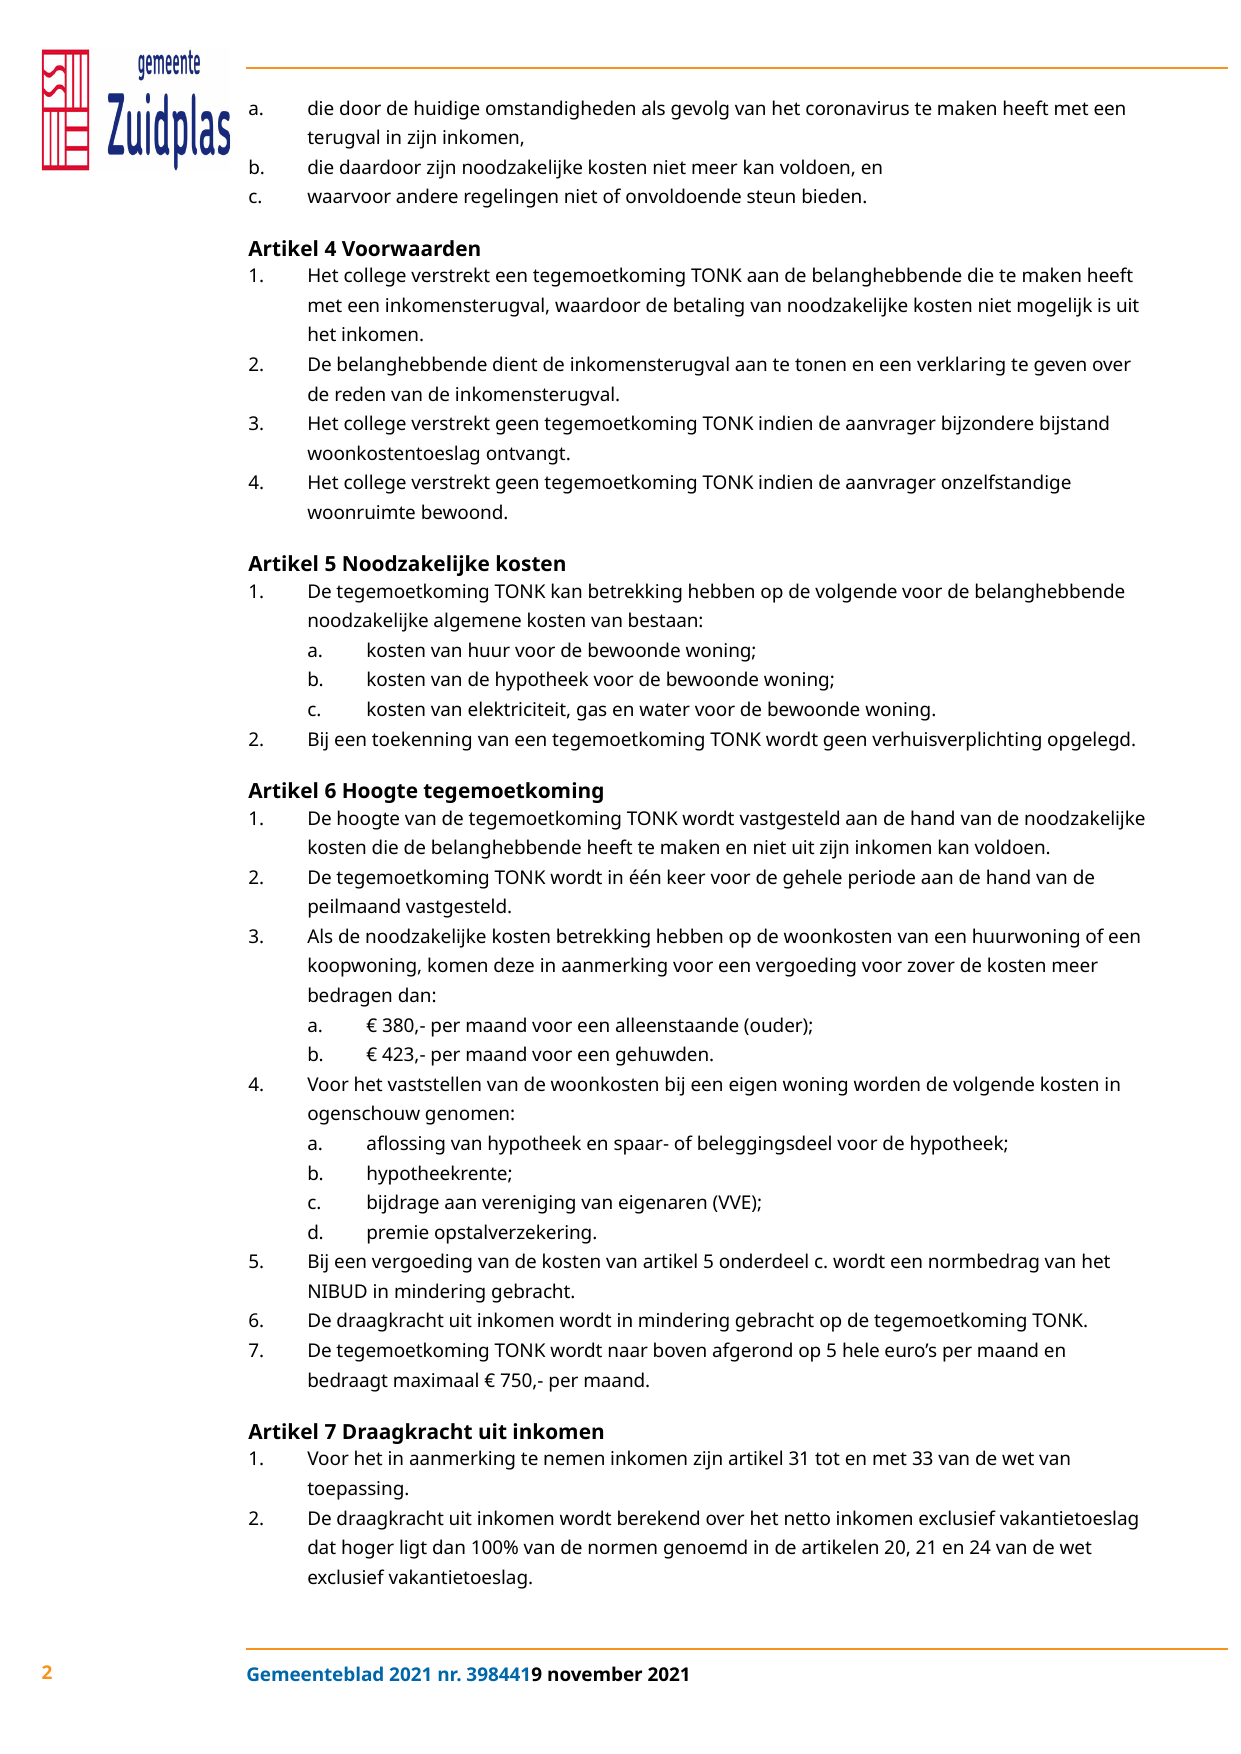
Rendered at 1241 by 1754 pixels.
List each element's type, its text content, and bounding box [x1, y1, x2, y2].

list aflossing van hypotheek en spaar- of beleggingsdeel voor de hypotheek; [307, 1130, 1152, 1156]
list Het college verstrekt geen tegemoetkoming TONK indien de aanvrager bijzondere bijstand woonkostentoeslag ontvangt. [248, 410, 1152, 466]
list De draagkracht uit inkomen wordt berekend over het netto inkomen exclusief vakantietoeslag dat hoger ligt dan 100% van de normen genoemd in de artikelen 20, 21 en 24 van de wet exclusief vakantietoeslag. [248, 1505, 1152, 1590]
list Als de noodzakelijke kosten betrekking hebben op de woonkosten van een huurwoning of een koopwoning, komen deze in aanmerking voor een vergoeding voor zover de kosten meer bedragen dan: [248, 923, 1152, 1008]
list kosten van de hypotheek voor de bewoonde woning; [307, 667, 1152, 692]
list kosten van huur voor de bewoonde woning; [307, 637, 1152, 663]
list Bij een toekenning van een tegemoetkoming TONK wordt geen verhuisverplichting opgelegd. [248, 726, 1152, 752]
list De tegemoetkoming TONK kan betrekking hebben op de volgende voor de belanghebbende noodzakelijke algemene kosten van bestaan: [248, 578, 1152, 633]
list kosten van elektriciteit, gas en water voor de bewoonde woning. [307, 696, 1152, 722]
list Het college verstrekt een tegemoetkoming TONK aan de belanghebbende die te maken heeft met een inkomensterugval, waardoor de betaling van noodzakelijke kosten niet mogelijk is uit het inkomen. [248, 262, 1152, 347]
list Het college verstrekt geen tegemoetkoming TONK indien de aanvrager onzelfstandige woonruimte bewoond. [248, 469, 1152, 525]
list die door de huidige omstandigheden als gevolg van het coronavirus te maken heeft met een terugval in zijn inkomen, [248, 95, 1152, 150]
list De belanghebbende dient de inkomensterugval aan te tonen en een verklaring te geven over de reden van de inkomensterugval. [248, 351, 1152, 406]
list Voor het in aanmerking te nemen inkomen zijn artikel 31 tot en met 33 van de wet van toepassing. [248, 1446, 1152, 1501]
list De hoogte van de tegemoetkoming TONK wordt vastgesteld aan de hand van de noodzakelijke kosten die de belanghebbende heeft te maken en niet uit zijn inkomen kan voldoen. [248, 805, 1152, 860]
list premie opstalverzekering. [307, 1219, 1152, 1244]
list € 380,- per maand voor een alleenstaande (ouder); [307, 1012, 1152, 1037]
text Artikel 7 Draagkracht uit inkomen [248, 1417, 1152, 1446]
list De tegemoetkoming TONK wordt in één keer voor de gehele periode aan de hand van de peilmaand vastgesteld. [248, 864, 1152, 919]
list bijdrage aan vereniging van eigenaren (VVE); [307, 1189, 1152, 1215]
list Voor het vaststellen van de woonkosten bij een eigen woning worden de volgende kosten in ogenschouw genomen: [248, 1071, 1152, 1126]
list € 423,- per maand voor een gehuwden. [307, 1041, 1152, 1067]
list waarvoor andere regelingen niet of onvoldoende steun bieden. [248, 183, 1152, 209]
text Artikel 6 Hoogte tegemoetkoming [248, 776, 1152, 805]
picture [41, 47, 231, 172]
list hypotheekrente; [307, 1160, 1152, 1185]
list die daardoor zijn noodzakelijke kosten niet meer kan voldoen, en [248, 154, 1152, 180]
list De tegemoetkoming TONK wordt naar boven afgerond op 5 hele euro’s per maand en bedraagt maximaal € 750,- per maand. [248, 1337, 1152, 1392]
text Artikel 4 Voorwaarden [248, 234, 1152, 262]
list Bij een vergoeding van de kosten van artikel 5 onderdeel c. wordt een normbedrag van het NIBUD in mindering gebracht. [248, 1248, 1152, 1304]
list De draagkracht uit inkomen wordt in mindering gebracht op de tegemoetkoming TONK. [248, 1308, 1152, 1333]
text Artikel 5 Noodzakelijke kosten [248, 549, 1152, 578]
